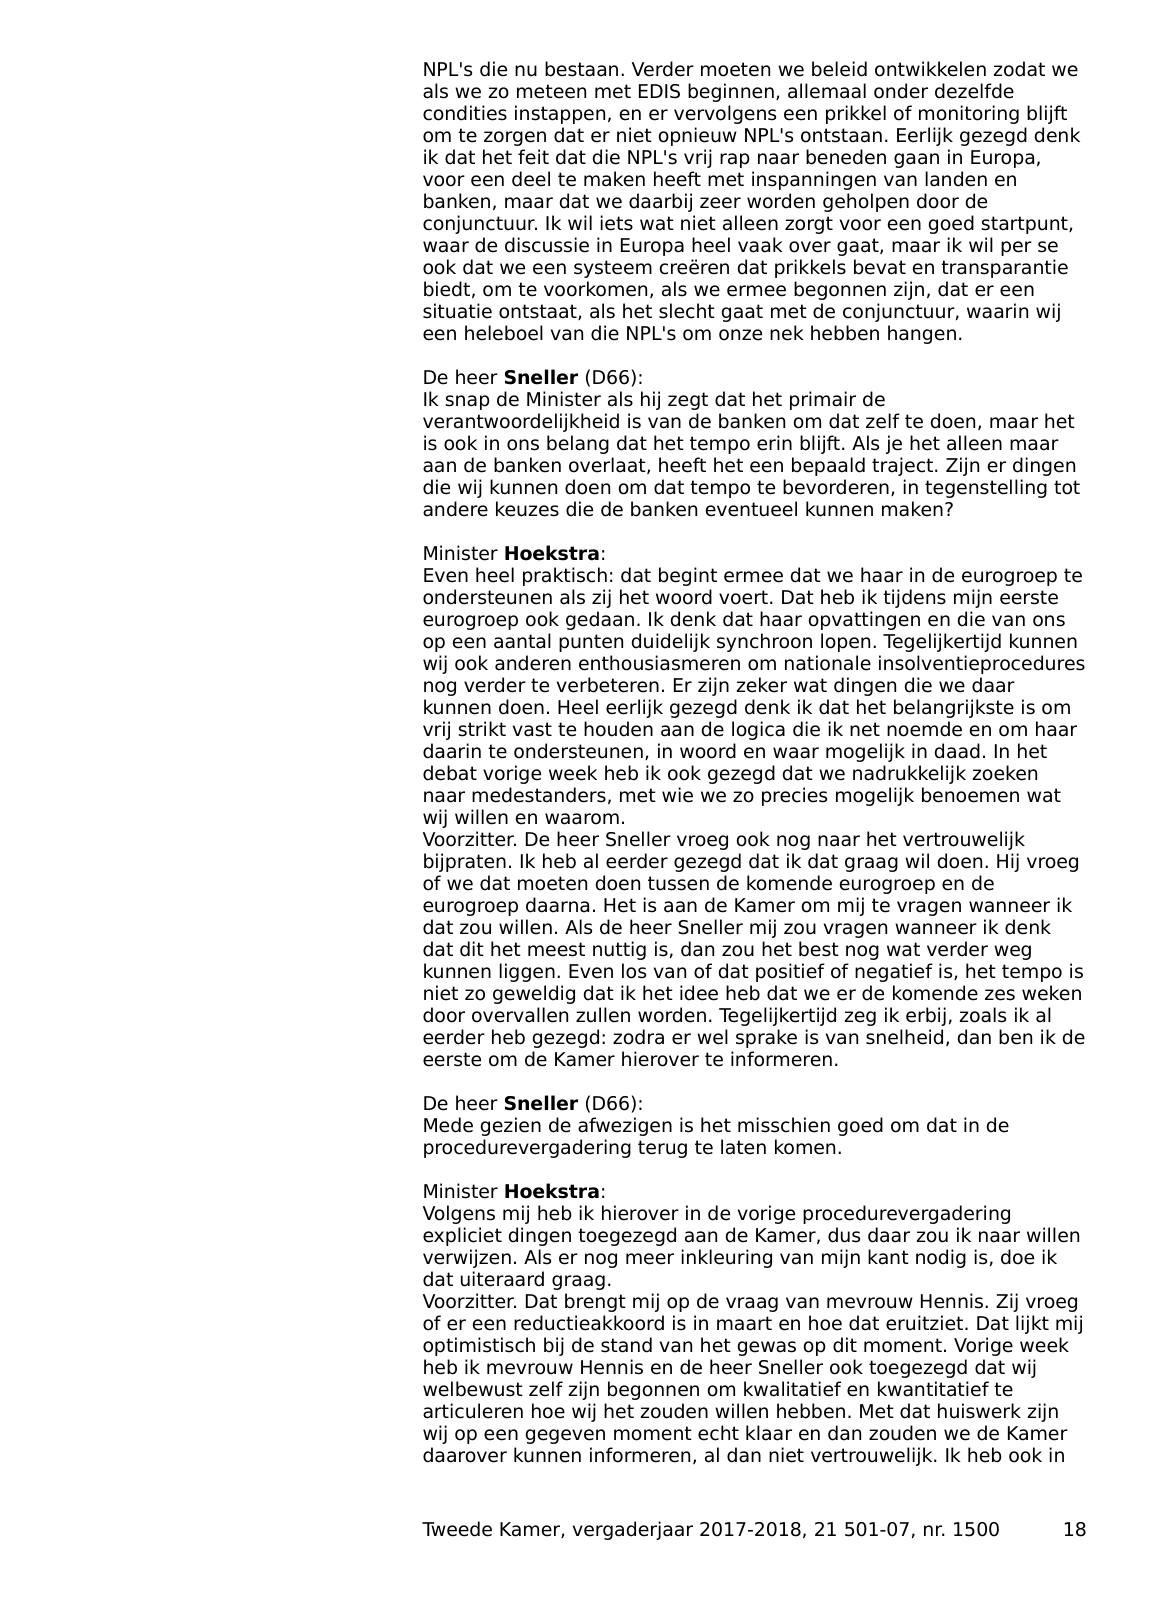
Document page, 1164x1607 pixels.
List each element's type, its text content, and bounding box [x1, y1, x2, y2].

text Ik snap de Minister als hij zegt dat het primair de verantwoordelijkheid is van de banken om dat zelf te doen, maar het is ook in ons belang dat het tempo erin blijft. Als je het alleen maar aan de banken overlaat, heeft het een bepaald traject. Zijn er dingen die wij kunnen doen om dat tempo te bevorderen, in tegenstelling tot andere keuzes die de banken eventueel kunnen maken? [422, 389, 1087, 521]
text Minister Hoekstra: [422, 543, 1087, 565]
text De heer Sneller (D66): [422, 367, 1087, 389]
text Minister Hoekstra: [422, 1181, 1087, 1203]
text Even heel praktisch: dat begint ermee dat we haar in de eurogroep te ondersteunen als zij het woord voert. Dat heb ik tijdens mijn eerste eurogroep ook gedaan. Ik denk dat haar opvattingen en die van ons op een aantal punten duidelijk synchroon lopen. Tegelijkertijd kunnen wij ook anderen enthousiasmeren om nationale insolventieprocedures nog verder te verbeteren. Er zijn zeker wat dingen die we daar kunnen doen. Heel eerlijk gezegd denk ik dat het belangrijkste is om vrij strikt vast te houden aan de logica die ik net noemde en om haar daarin te ondersteunen, in woord en waar mogelijk in daad. In het debat vorige week heb ik ook gezegd dat we nadrukkelijk zoeken naar medestanders, met wie we zo precies mogelijk benoemen wat wij willen en waarom. [422, 565, 1087, 829]
text NPL's die nu bestaan. Verder moeten we beleid ontwikkelen zodat we als we zo meteen met EDIS beginnen, allemaal onder dezelfde condities instappen, en er vervolgens een prikkel of monitoring blijft om te zorgen dat er niet opnieuw NPL's ontstaan. Eerlijk gezegd denk ik dat het feit dat die NPL's vrij rap naar beneden gaan in Europa, voor een deel te maken heeft met inspanningen van landen en banken, maar dat we daarbij zeer worden geholpen door de conjunctuur. Ik wil iets wat niet alleen zorgt voor een goed startpunt, waar de discussie in Europa heel vaak over gaat, maar ik wil per se ook dat we een systeem creëren dat prikkels bevat en transparantie biedt, om te voorkomen, als we ermee begonnen zijn, dat er een situatie ontstaat, als het slecht gaat met de conjunctuur, waarin wij een heleboel van die NPL's om onze nek hebben hangen. [422, 59, 1087, 345]
text Voorzitter. De heer Sneller vroeg ook nog naar het vertrouwelijk bijpraten. Ik heb al eerder gezegd dat ik dat graag wil doen. Hij vroeg of we dat moeten doen tussen de komende eurogroep en de eurogroep daarna. Het is aan de Kamer om mij te vragen wanneer ik dat zou willen. Als de heer Sneller mij zou vragen wanneer ik denk dat dit het meest nuttig is, dan zou het best nog wat verder weg kunnen liggen. Even los van of dat positief of negatief is, het tempo is niet zo geweldig dat ik het idee heb dat we er de komende zes weken door overvallen zullen worden. Tegelijkertijd zeg ik erbij, zoals ik al eerder heb gezegd: zodra er wel sprake is van snelheid, dan ben ik de eerste om de Kamer hierover te informeren. [422, 829, 1087, 1071]
text Mede gezien de afwezigen is het misschien goed om dat in de procedurevergadering terug te laten komen. [422, 1115, 1087, 1159]
text Volgens mij heb ik hierover in de vorige procedurevergadering expliciet dingen toegezegd aan de Kamer, dus daar zou ik naar willen verwijzen. Als er nog meer inkleuring van mijn kant nodig is, doe ik dat uiteraard graag. [422, 1203, 1087, 1291]
text De heer Sneller (D66): [422, 1093, 1087, 1115]
text Voorzitter. Dat brengt mij op de vraag van mevrouw Hennis. Zij vroeg of er een reductieakkoord is in maart en hoe dat eruitziet. Dat lijkt mij optimistisch bij de stand van het gewas op dit moment. Vorige week heb ik mevrouw Hennis en de heer Sneller ook toegezegd dat wij welbewust zelf zijn begonnen om kwalitatief en kwantitatief te articuleren hoe wij het zouden willen hebben. Met dat huiswerk zijn wij op een gegeven moment echt klaar en dan zouden we de Kamer daarover kunnen informeren, al dan niet vertrouwelijk. Ik heb ook in [422, 1291, 1087, 1467]
